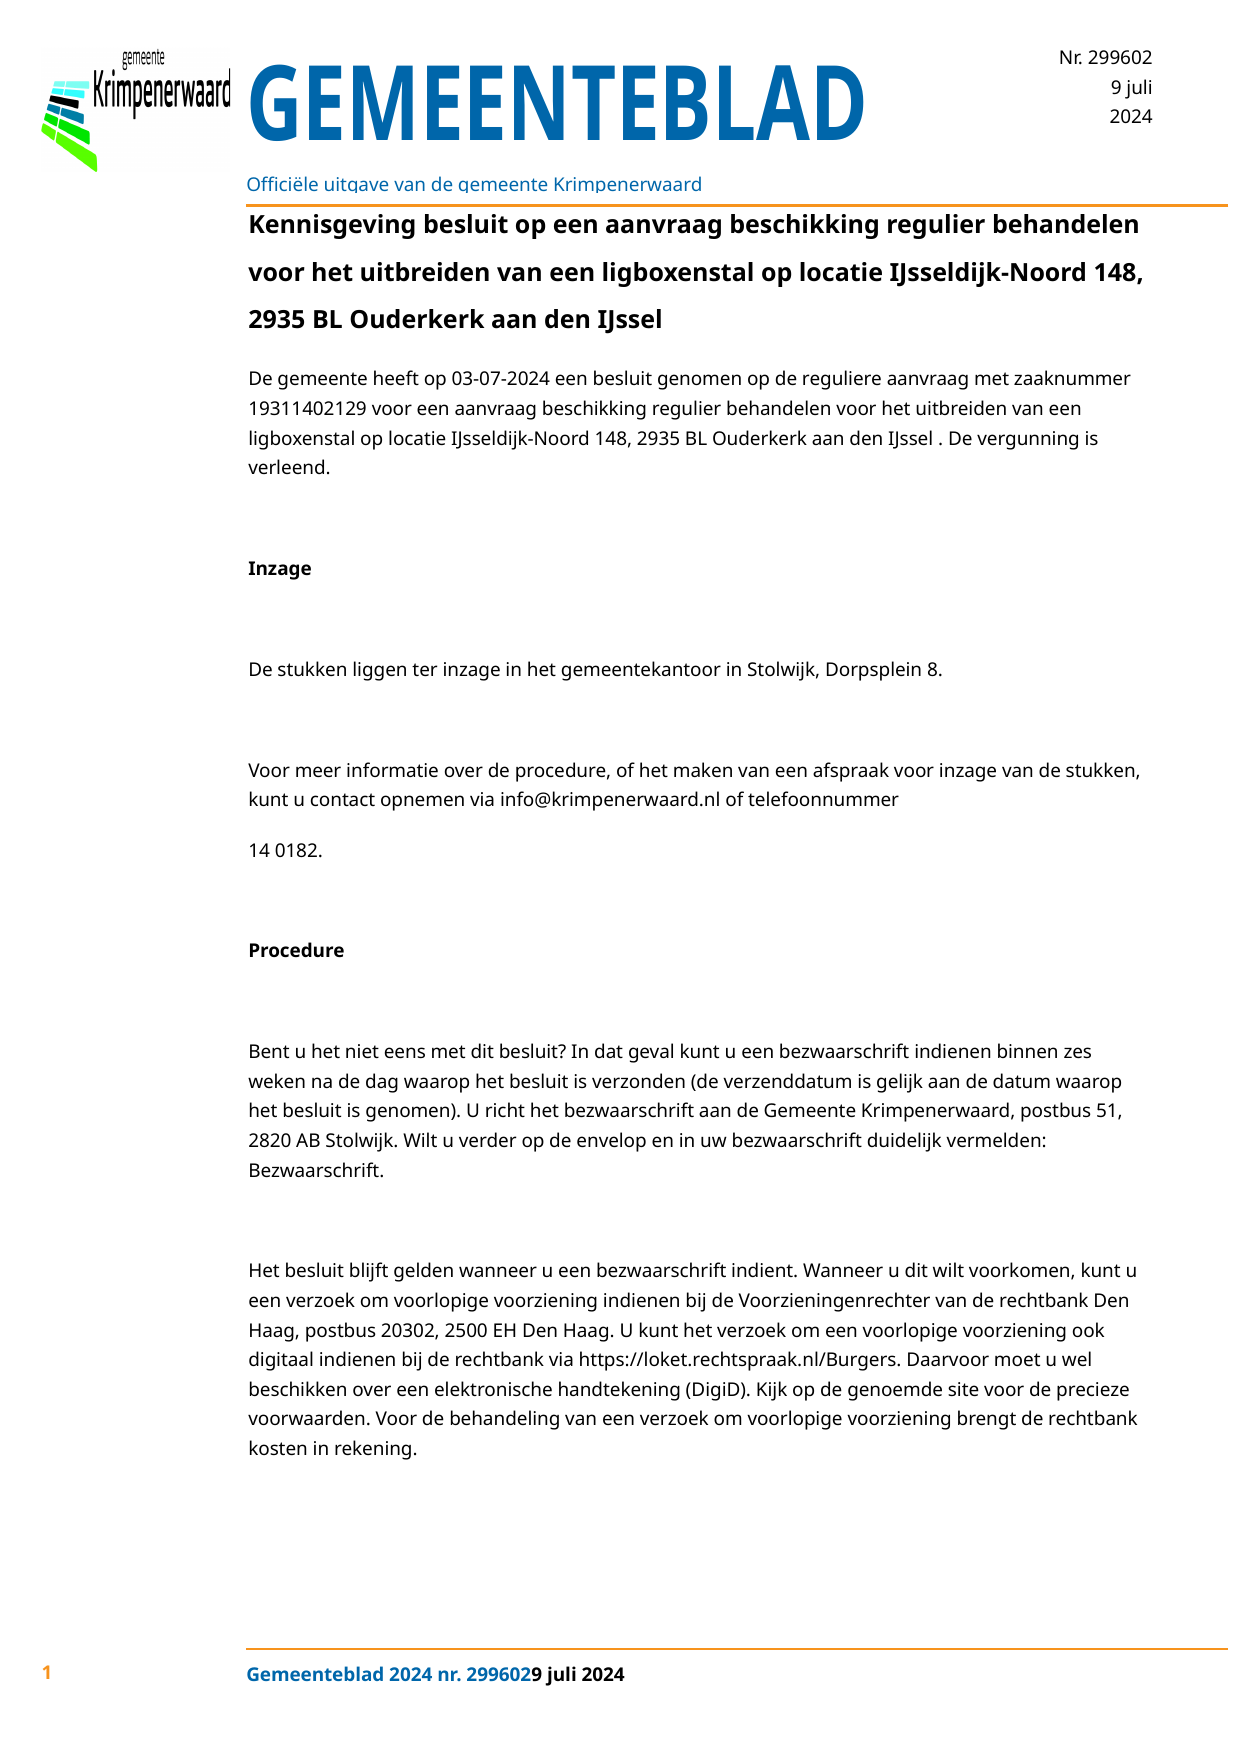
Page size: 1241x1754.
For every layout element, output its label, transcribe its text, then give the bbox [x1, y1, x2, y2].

text Bent u het niet eens met dit besluit? In dat geval kunt u een bezwaarschrift indienen binnen zes weken na de dag waarop het besluit is verzonden (de verzenddatum is gelijk aan de datum waarop het besluit is genomen). U richt het bezwaarschrift aan de Gemeente Krimpenerwaard, postbus 51, 2820 AB Stolwijk. Wilt u verder op de envelop en in uw bezwaarschrift duidelijk vermelden: Bezwaarschrift. [248, 1038, 1152, 1182]
text Procedure [248, 938, 1152, 963]
picture [41, 47, 231, 172]
text Kennisgeving besluit op een aanvraag beschikking regulier behandelen voor het uitbreiden van een ligboxenstal op locatie IJsseldijk-Noord 148, 2935 BL Ouderkerk aan den IJssel [248, 207, 1152, 336]
text Inzage [248, 555, 1152, 581]
text Het besluit blijft gelden wanneer u een bezwaarschrift indient. Wanneer u dit wilt voorkomen, kunt u een verzoek om voorlopige voorziening indienen bij de Voorzieningenrechter van de rechtbank Den Haag, postbus 20302, 2500 EH Den Haag. U kunt het verzoek om een voorlopige voorziening ook digitaal indienen bij de rechtbank via https://loket.rechtspraak.nl/Burgers. Daarvoor moet u wel beschikken over een elektronische handtekening (DigiD). Kijk op de genoemde site voor de precieze voorwaarden. Voor de behandeling van een verzoek om voorlopige voorziening brengt de rechtbank kosten in rekening. [248, 1258, 1152, 1461]
text De gemeente heeft op 03-07-2024 een besluit genomen op de reguliere aanvraag met zaaknummer 19311402129 voor een aanvraag beschikking regulier behandelen voor het uitbreiden van een ligboxenstal op locatie IJsseldijk-Noord 148, 2935 BL Ouderkerk aan den IJssel . De vergunning is verleend. [248, 366, 1152, 480]
text De stukken liggen ter inzage in het gemeentekantoor in Stolwijk, Dorpsplein 8. [248, 656, 1152, 682]
text Voor meer informatie over de procedure, of het maken van een afspraak voor inzage van de stukken, kunt u contact opnemen via info@krimpenerwaard.nl of telefoonnummer [248, 757, 1152, 812]
text 14 0182. [248, 837, 1152, 862]
